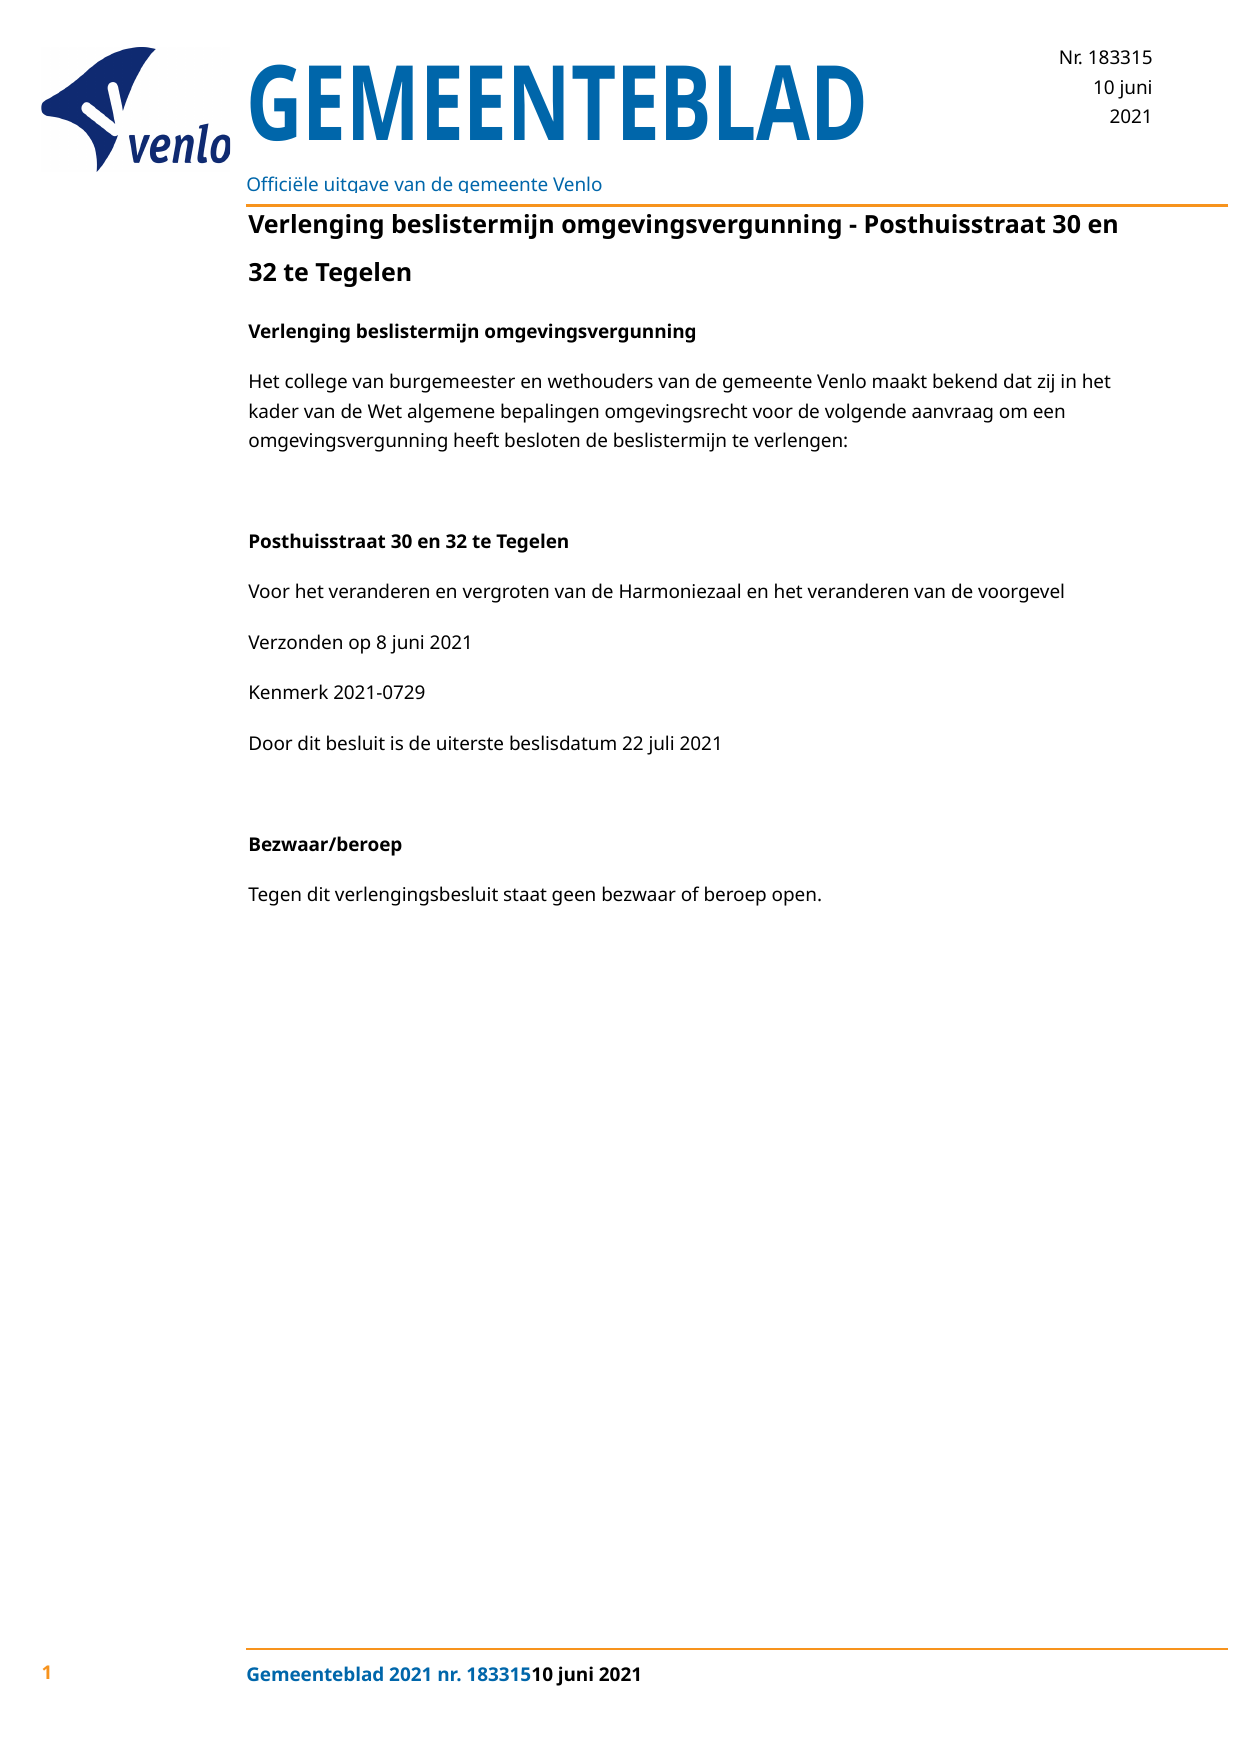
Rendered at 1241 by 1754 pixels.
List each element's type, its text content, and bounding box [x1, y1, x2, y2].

text Voor het veranderen en vergroten van de Harmoniezaal en het veranderen van de voorgevel [248, 579, 1152, 604]
text Het college van burgemeester en wethouders van de gemeente Venlo maakt bekend dat zij in het kader van de Wet algemene bepalingen omgevingsrecht voor de volgende aanvraag om een omgevingsvergunning heeft besloten de beslistermijn te verlengen: [248, 368, 1152, 453]
text Kenmerk 2021-0729 [248, 679, 1152, 705]
text Bezwaar/beroep [248, 831, 1152, 857]
picture [41, 47, 231, 172]
text Posthuisstraat 30 en 32 te Tegelen [248, 528, 1152, 554]
text Tegen dit verlengingsbesluit staat geen bezwaar of beroep open. [248, 881, 1152, 907]
text Verlenging beslistermijn omgevingsvergunning [248, 318, 1152, 344]
text Door dit besluit is de uiterste beslisdatum 22 juli 2021 [248, 730, 1152, 756]
text Verzonden op 8 juni 2021 [248, 629, 1152, 655]
text Verlenging beslistermijn omgevingsvergunning - Posthuisstraat 30 en 32 te Tegelen [248, 207, 1152, 288]
